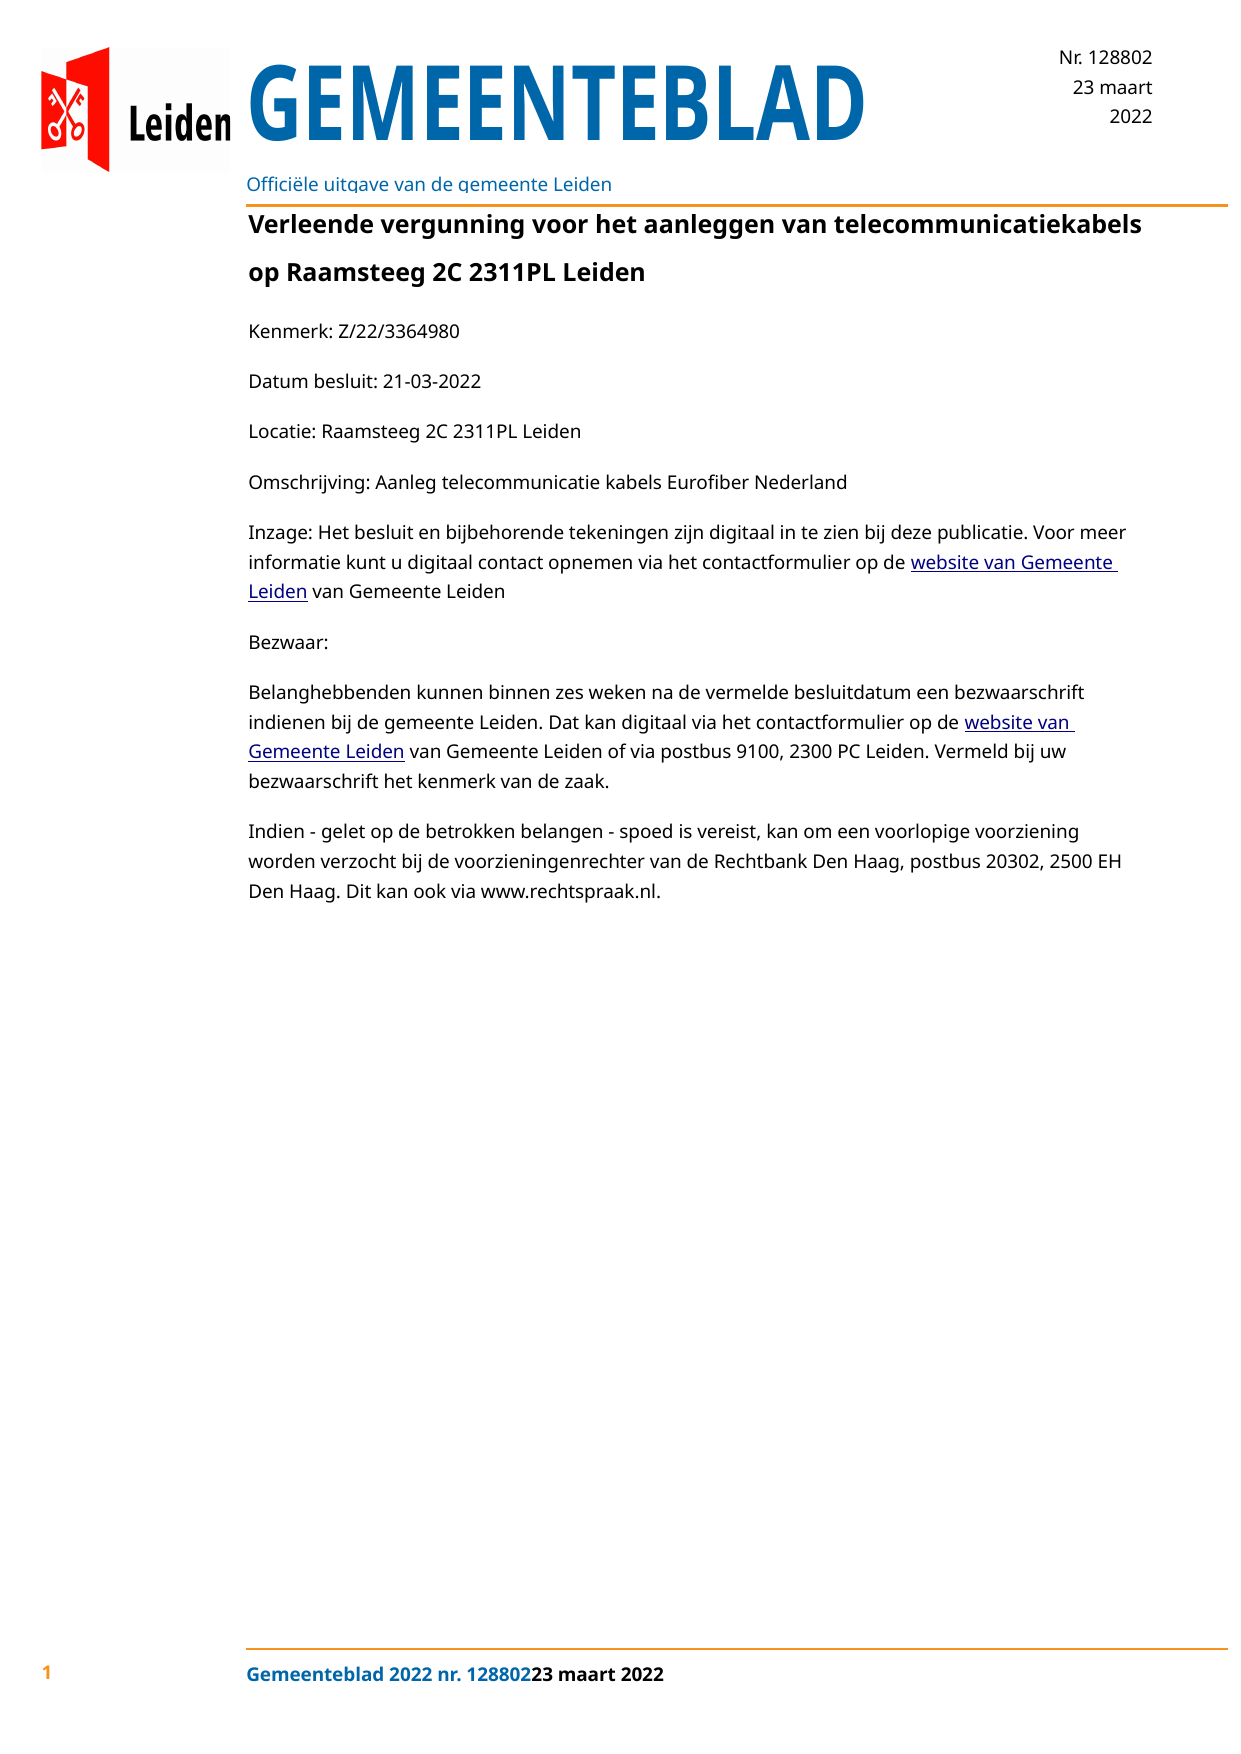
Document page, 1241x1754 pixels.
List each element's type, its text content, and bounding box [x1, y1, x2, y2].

text Verleende vergunning voor het aanleggen van telecommunicatiekabels op Raamsteeg 2C 2311PL Leiden [248, 207, 1152, 288]
text Omschrijving: Aanleg telecommunicatie kabels Eurofiber Nederland [248, 469, 1152, 495]
text Kenmerk: Z/22/3364980 [248, 318, 1152, 344]
text Datum besluit: 21-03-2022 [248, 368, 1152, 394]
text Inzage: Het besluit en bijbehorende tekeningen zijn digitaal in te zien bij deze publicatie. Voor meer informatie kunt u digitaal contact opnemen via het contactformulier op de website van Gemeente Leiden van Gemeente Leiden [248, 519, 1152, 604]
text Belanghebbenden kunnen binnen zes weken na de vermelde besluitdatum een bezwaarschrift indienen bij de gemeente Leiden. Dat kan digitaal via het contactformulier op de website van Gemeente Leiden van Gemeente Leiden of via postbus 9100, 2300 PC Leiden. Vermeld bij uw bezwaarschrift het kenmerk van de zaak. [248, 679, 1152, 794]
picture [41, 47, 231, 172]
text Locatie: Raamsteeg 2C 2311PL Leiden [248, 419, 1152, 444]
text Bezwaar: [248, 629, 1152, 655]
text Indien - gelet op de betrokken belangen - spoed is vereist, kan om een voorlopige voorziening worden verzocht bij de voorzieningenrechter van de Rechtbank Den Haag, postbus 20302, 2500 EH Den Haag. Dit kan ook via www.rechtspraak.nl. [248, 819, 1152, 904]
